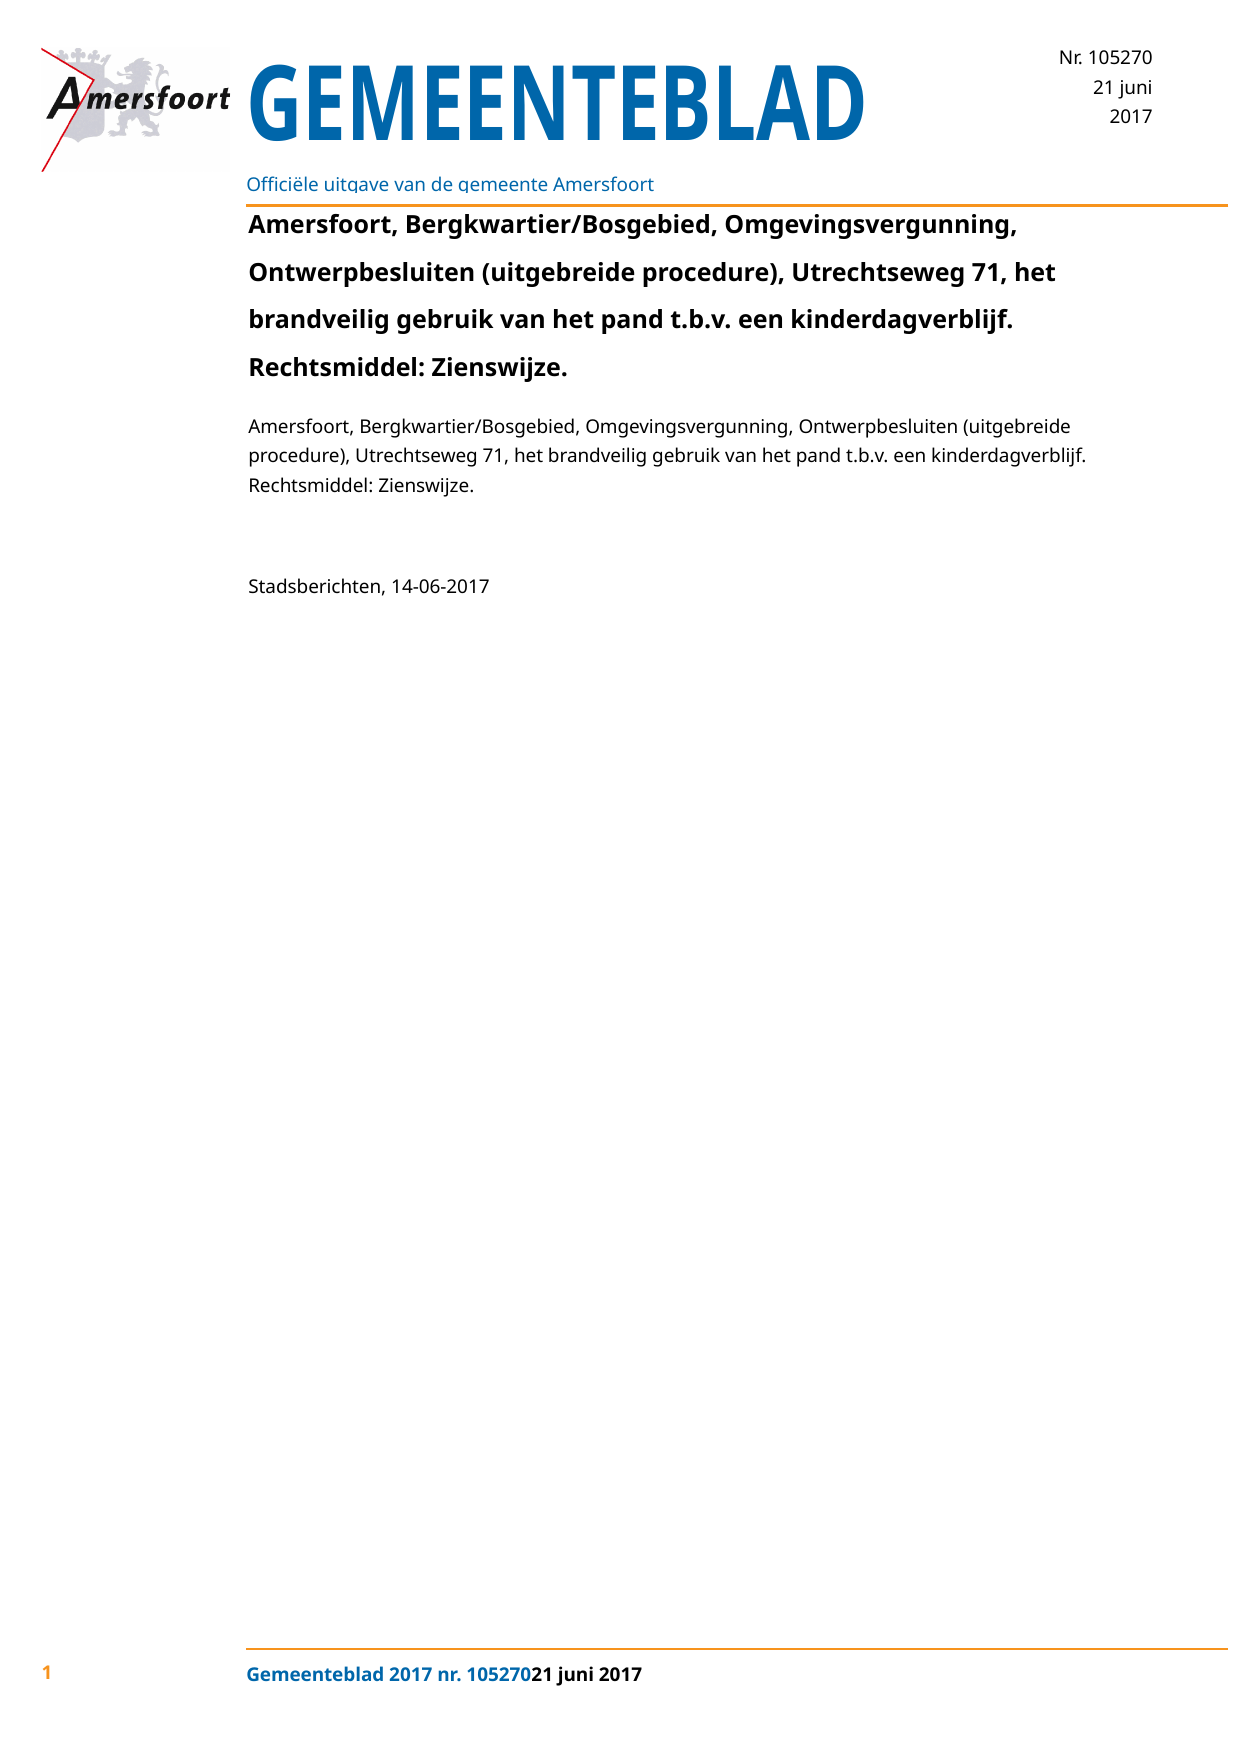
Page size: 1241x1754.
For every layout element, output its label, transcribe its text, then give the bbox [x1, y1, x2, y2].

picture [41, 47, 231, 172]
text Amersfoort, Bergkwartier/Bosgebied, Omgevingsvergunning, Ontwerpbesluiten (uitgebreide procedure), Utrechtseweg 71, het brandveilig gebruik van het pand t.b.v. een kinderdagverblijf. Rechtsmiddel: Zienswijze. [248, 413, 1152, 498]
text Amersfoort, Bergkwartier/Bosgebied, Omgevingsvergunning, Ontwerpbesluiten (uitgebreide procedure), Utrechtseweg 71, het brandveilig gebruik van het pand t.b.v. een kinderdagverblijf. Rechtsmiddel: Zienswijze. [248, 207, 1152, 384]
text Stadsberichten, 14-06-2017 [248, 573, 1152, 599]
